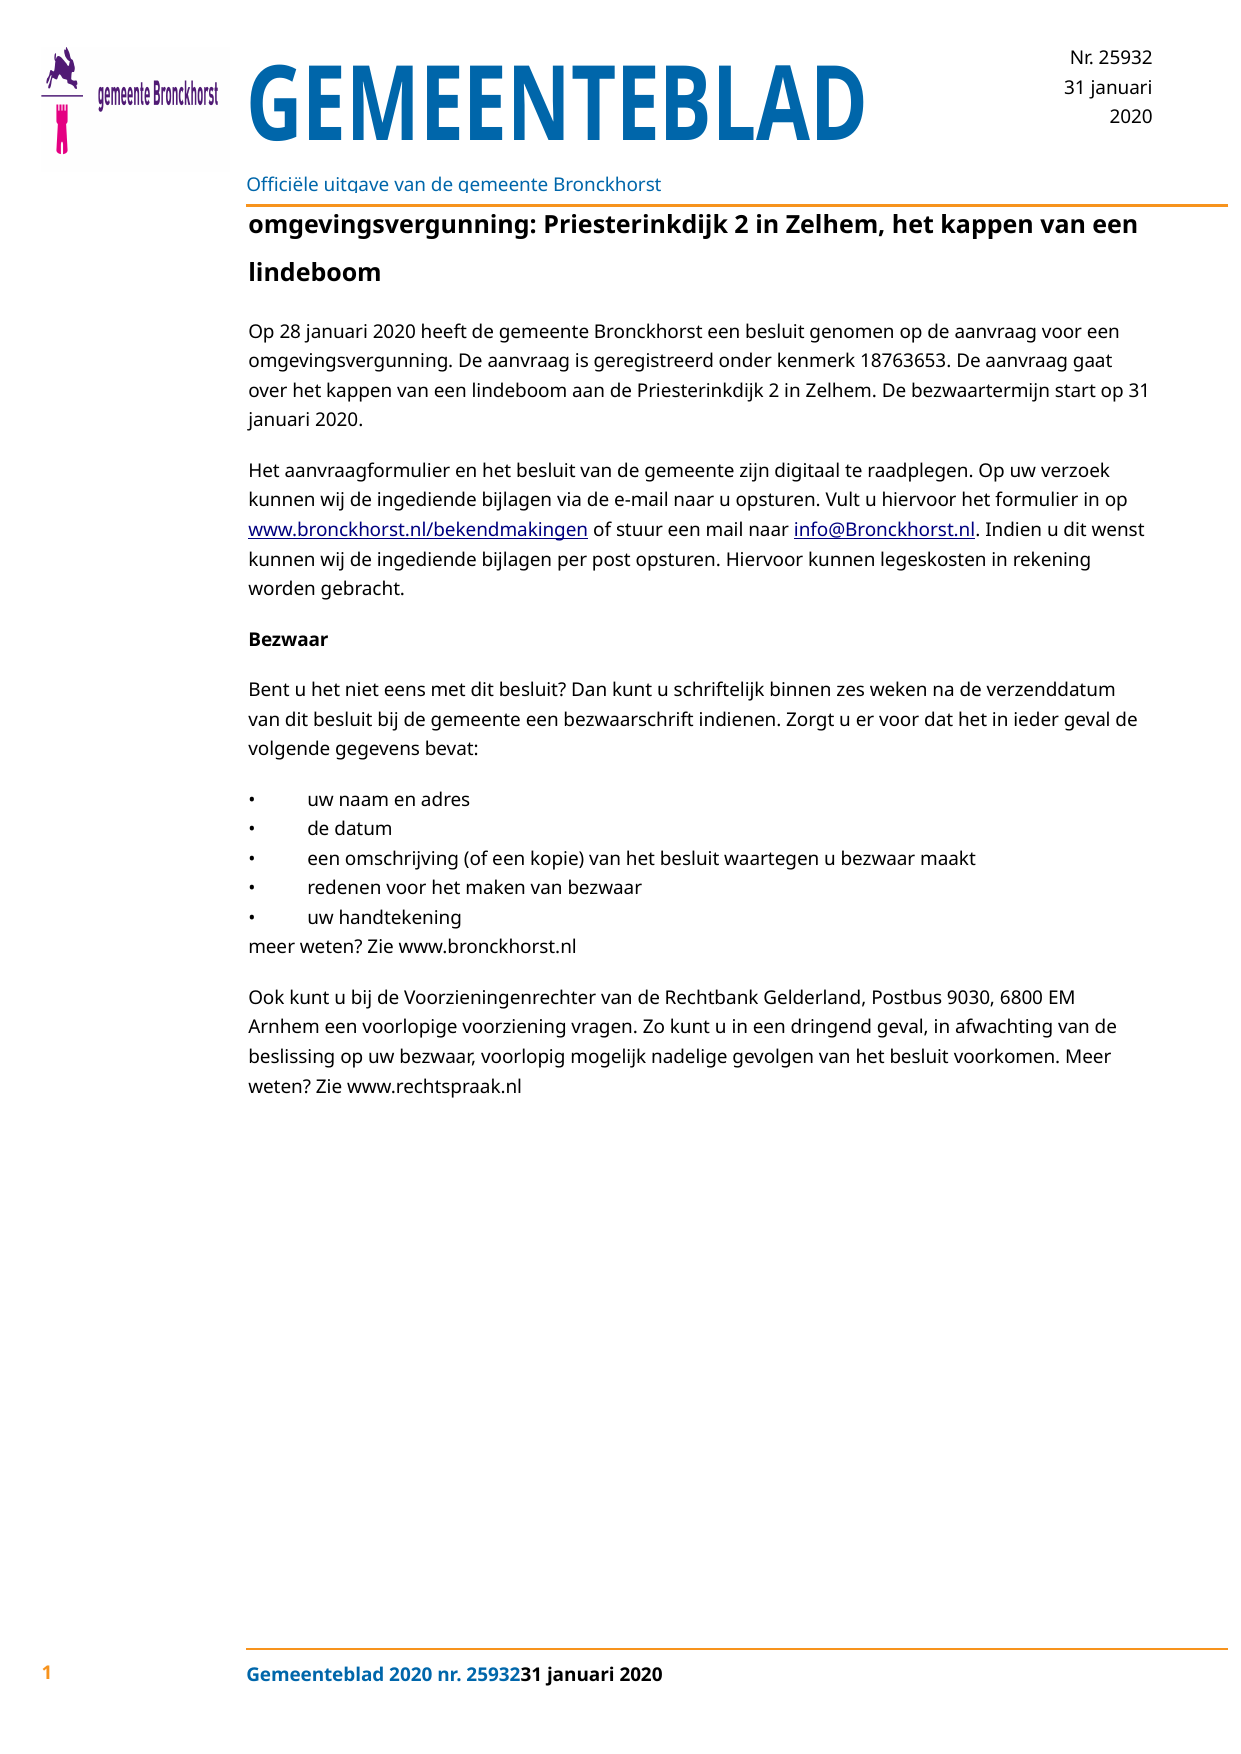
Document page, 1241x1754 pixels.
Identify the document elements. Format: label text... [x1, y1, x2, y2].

text Ook kunt u bij de Voorzieningenrechter van de Rechtbank Gelderland, Postbus 9030, 6800 EM Arnhem een voorlopige voorziening vragen. Zo kunt u in een dringend geval, in afwachting van de beslissing op uw bezwaar, voorlopig mogelijk nadelige gevolgen van het besluit voorkomen. Meer weten? Zie www.rechtspraak.nl [248, 984, 1152, 1099]
text Op 28 januari 2020 heeft de gemeente Bronckhorst een besluit genomen op de aanvraag voor een omgevingsvergunning. De aanvraag is geregistreerd onder kenmerk 18763653. De aanvraag gaat over het kappen van een lindeboom aan de Priesterinkdijk 2 in Zelhem. De bezwaartermijn start op 31 januari 2020. [248, 318, 1152, 432]
list een omschrijving (of een kopie) van het besluit waartegen u bezwaar maakt [248, 845, 1152, 871]
text Het aanvraagformulier en het besluit van de gemeente zijn digitaal te raadplegen. Op uw verzoek kunnen wij de ingediende bijlagen via de e-mail naar u opsturen. Vult u hiervoor het formulier in op www.bronckhorst.nl/bekendmakingen of stuur een mail naar info@Bronckhorst.nl. Indien u dit wenst kunnen wij de ingediende bijlagen per post opsturen. Hiervoor kunnen legeskosten in rekening worden gebracht. [248, 457, 1152, 601]
list uw naam en adres [248, 786, 1152, 812]
text Bezwaar [248, 626, 1152, 652]
list de datum [248, 815, 1152, 841]
list redenen voor het maken van bezwaar [248, 874, 1152, 900]
picture [41, 47, 231, 172]
text meer weten? Zie www.bronckhorst.nl [248, 934, 1152, 959]
text Bent u het niet eens met dit besluit? Dan kunt u schriftelijk binnen zes weken na de verzenddatum van dit besluit bij de gemeente een bezwaarschrift indienen. Zorgt u er voor dat het in ieder geval de volgende gegevens bevat: [248, 676, 1152, 761]
list uw handtekening [248, 904, 1152, 930]
text omgevingsvergunning: Priesterinkdijk 2 in Zelhem, het kappen van een lindeboom [248, 207, 1152, 288]
